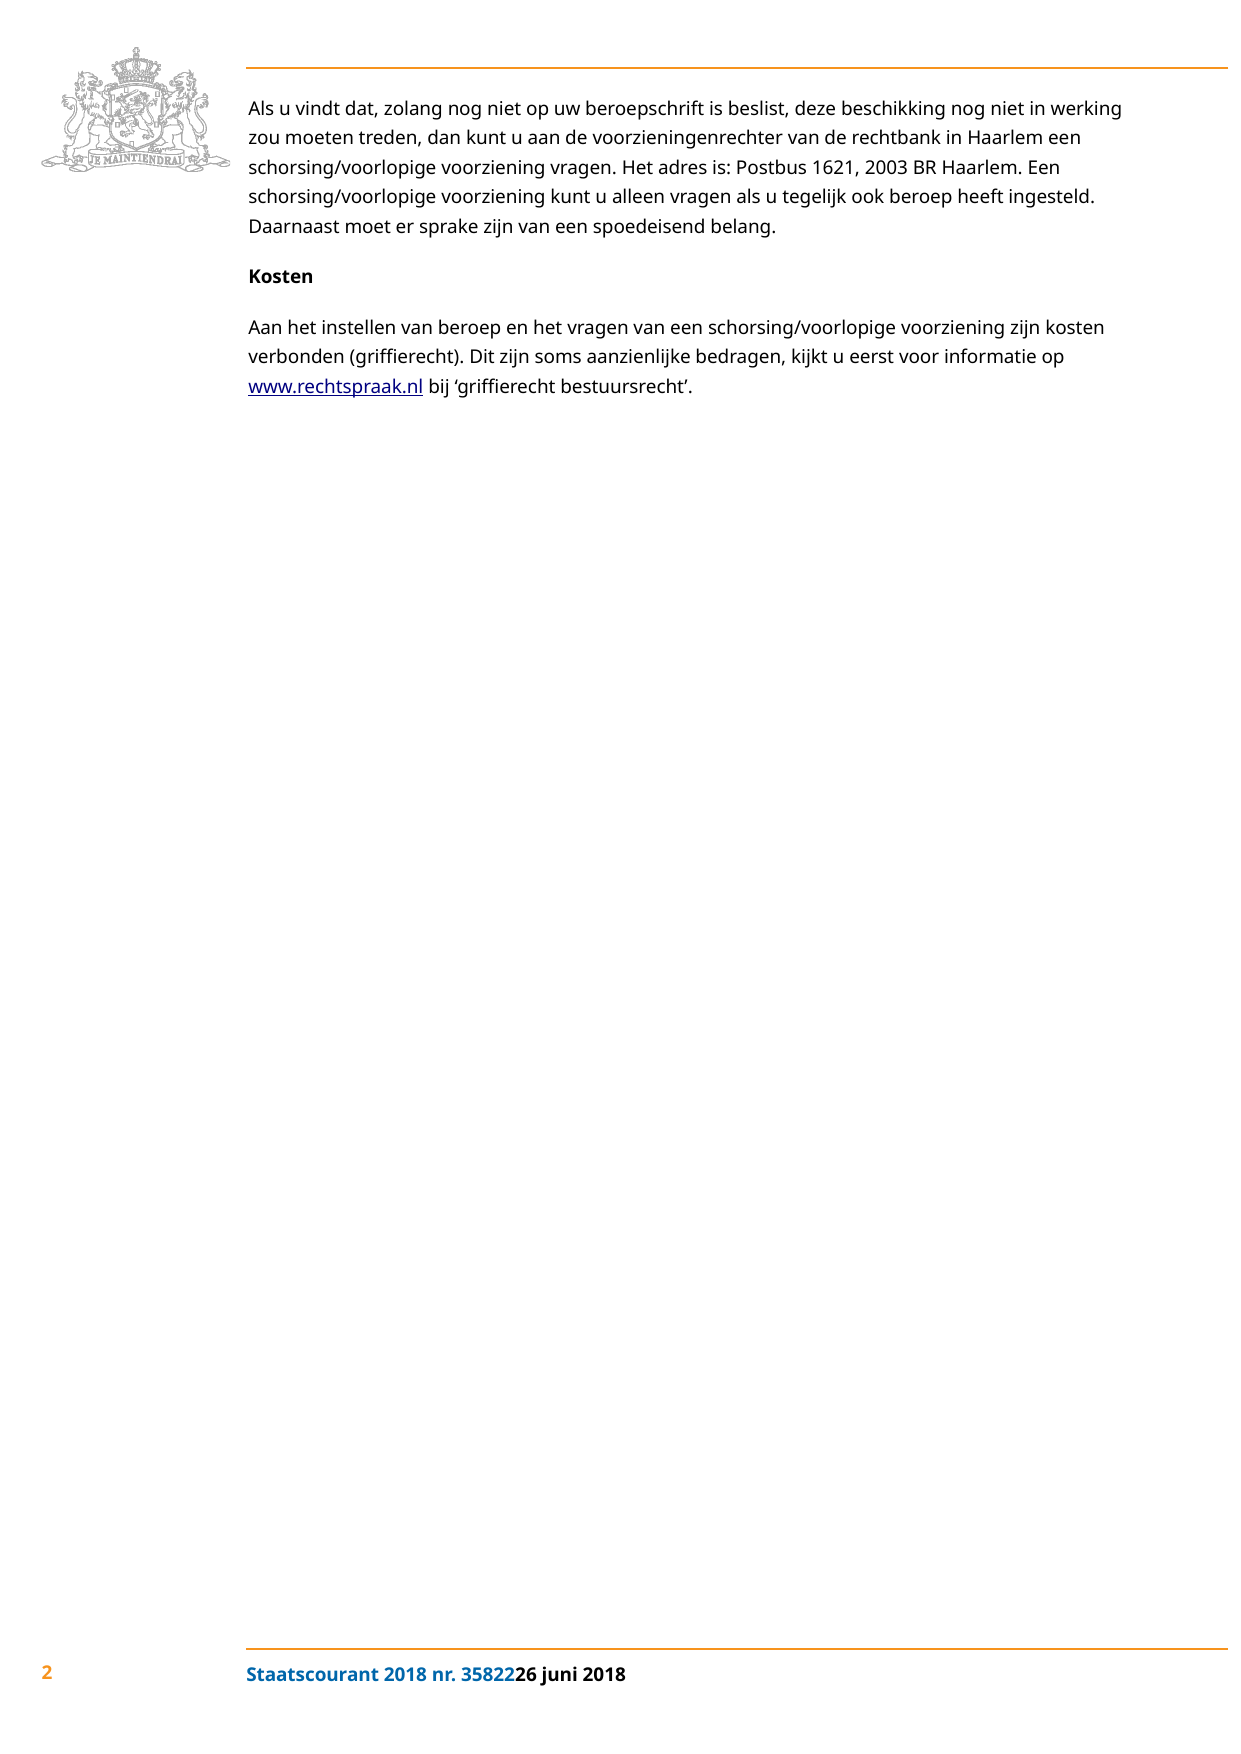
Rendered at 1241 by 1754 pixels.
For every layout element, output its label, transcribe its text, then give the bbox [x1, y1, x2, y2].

text Kosten [248, 263, 1152, 289]
text Aan het instellen van beroep en het vragen van een schorsing/voorlopige voorziening zijn kosten verbonden (griffierecht). Dit zijn soms aanzienlijke bedragen, kijkt u eerst voor informatie op www.rechtspraak.nl bij ‘griffierecht bestuursrecht’. [248, 314, 1152, 399]
picture [41, 47, 231, 172]
text Als u vindt dat, zolang nog niet op uw beroepschrift is beslist, deze beschikking nog niet in werking zou moeten treden, dan kunt u aan de voorzieningenrechter van de rechtbank in Haarlem een schorsing/voorlopige voorziening vragen. Het adres is: Postbus 1621, 2003 BR Haarlem. Een schorsing/voorlopige voorziening kunt u alleen vragen als u tegelijk ook beroep heeft ingesteld. Daarnaast moet er sprake zijn van een spoedeisend belang. [248, 95, 1152, 239]
